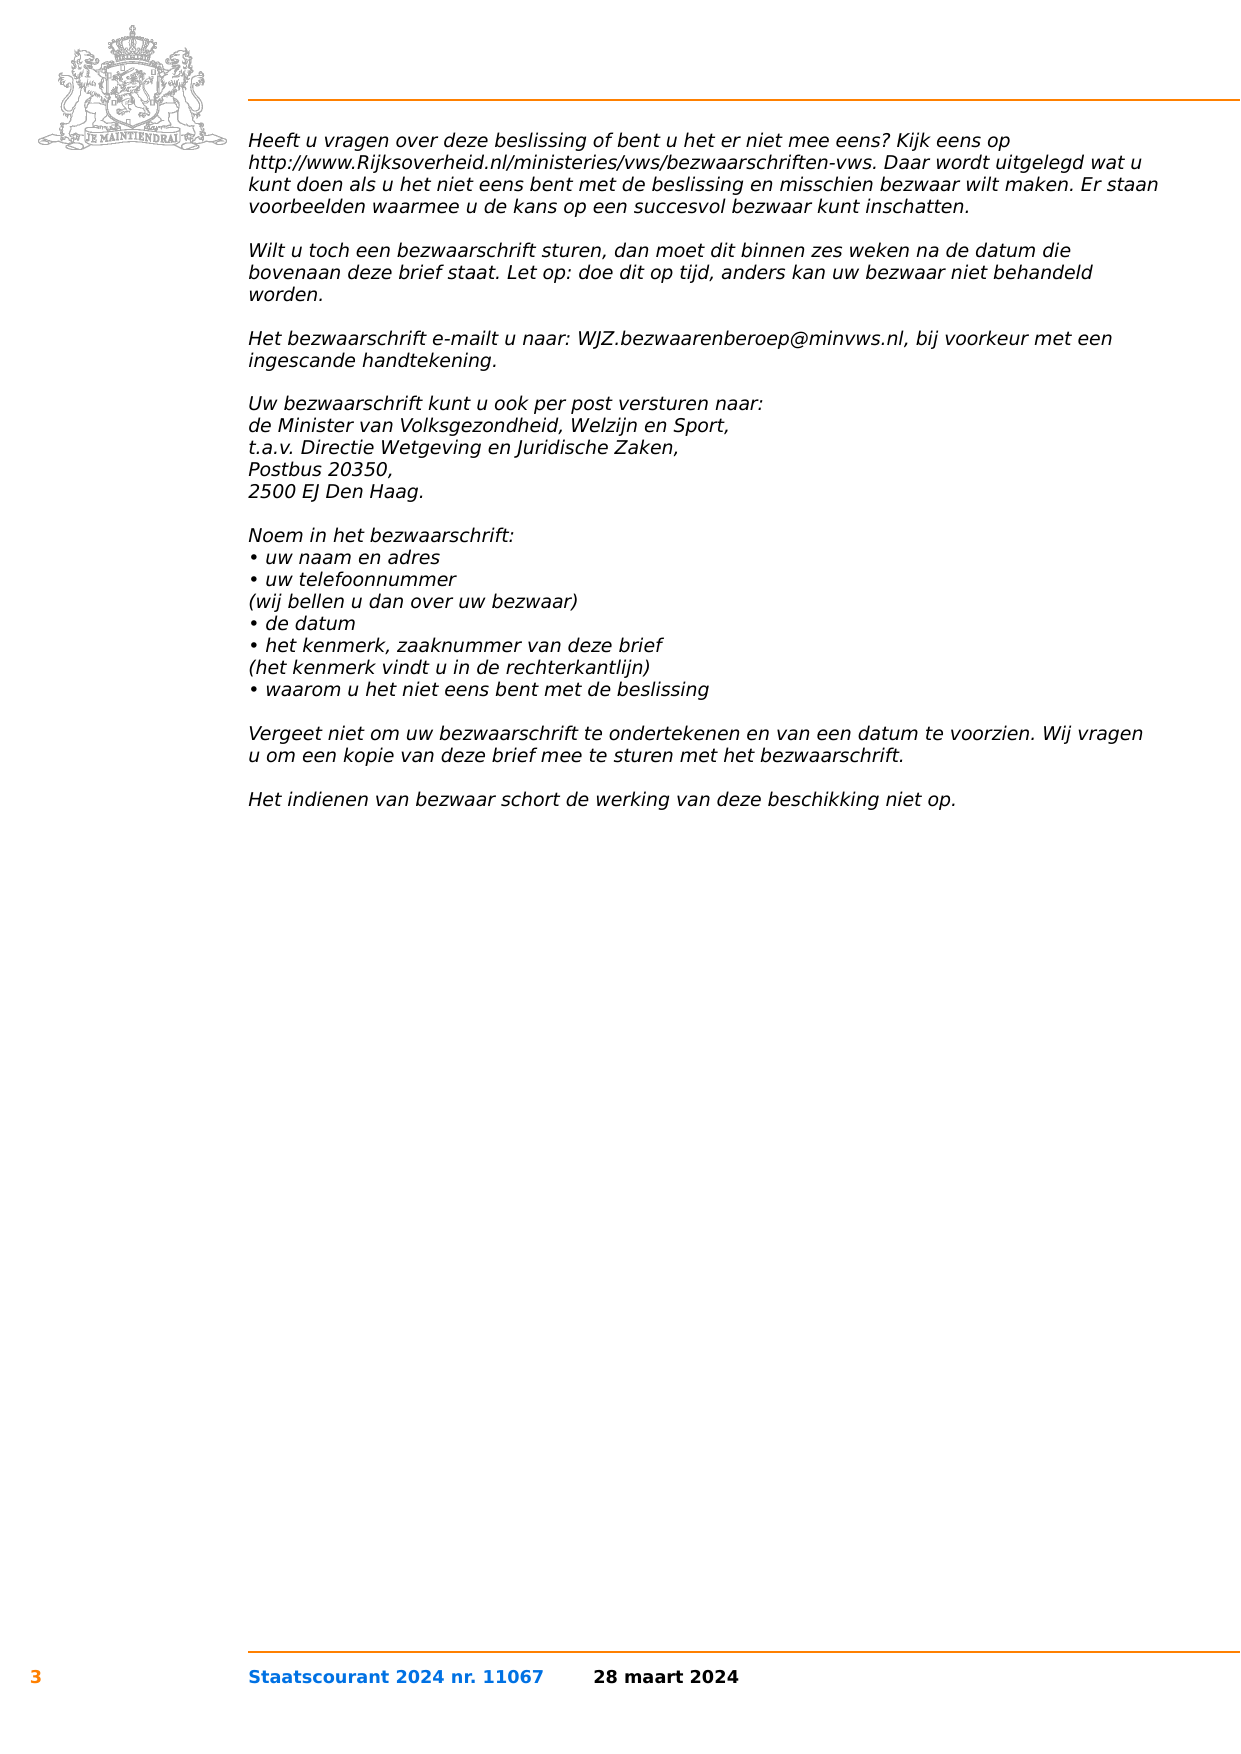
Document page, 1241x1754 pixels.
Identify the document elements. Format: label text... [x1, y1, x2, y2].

text de Minister van Volksgezondheid, Welzijn en Sport, [248, 415, 1163, 437]
text • de datum [248, 613, 1163, 635]
text 2500 EJ Den Haag. [248, 481, 1163, 503]
text • waarom u het niet eens bent met de beslissing [248, 679, 1163, 701]
text Het indienen van bezwaar schort de werking van deze beschikking niet op. [248, 789, 1163, 811]
picture [38, 25, 227, 150]
text t.a.v. Directie Wetgeving en Juridische Zaken, [248, 437, 1163, 459]
text Wilt u toch een bezwaarschrift sturen, dan moet dit binnen zes weken na de datum die bovenaan deze brief staat. Let op: doe dit op tijd, anders kan uw bezwaar niet behandeld worden. [248, 240, 1163, 306]
text • het kenmerk, zaaknummer van deze brief [248, 635, 1163, 657]
text (het kenmerk vindt u in de rechterkantlijn) [248, 657, 1163, 679]
text Vergeet niet om uw bezwaarschrift te ondertekenen en van een datum te voorzien. Wij vragen u om een kopie van deze brief mee te sturen met het bezwaarschrift. [248, 723, 1163, 767]
text Postbus 20350, [248, 459, 1163, 481]
text Uw bezwaarschrift kunt u ook per post versturen naar: [248, 393, 1163, 415]
text (wij bellen u dan over uw bezwaar) [248, 591, 1163, 613]
text • uw naam en adres [248, 547, 1163, 569]
text Noem in het bezwaarschrift: [248, 525, 1163, 547]
text Het bezwaarschrift e-mailt u naar: WJZ.bezwaarenberoep@minvws.nl, bij voorkeur met een ingescande handtekening. [248, 327, 1163, 371]
text Heeft u vragen over deze beslissing of bent u het er niet mee eens? Kijk eens op http://www.Rijksoverheid.nl/ministeries/vws/bezwaarschriften-vws. Daar wordt uitgelegd wat u kunt doen als u het niet eens bent met de beslissing en misschien bezwaar wilt maken. Er staan voorbeelden waarmee u de kans op een succesvol bezwaar kunt inschatten. [248, 130, 1163, 218]
text • uw telefoonnummer [248, 569, 1163, 591]
